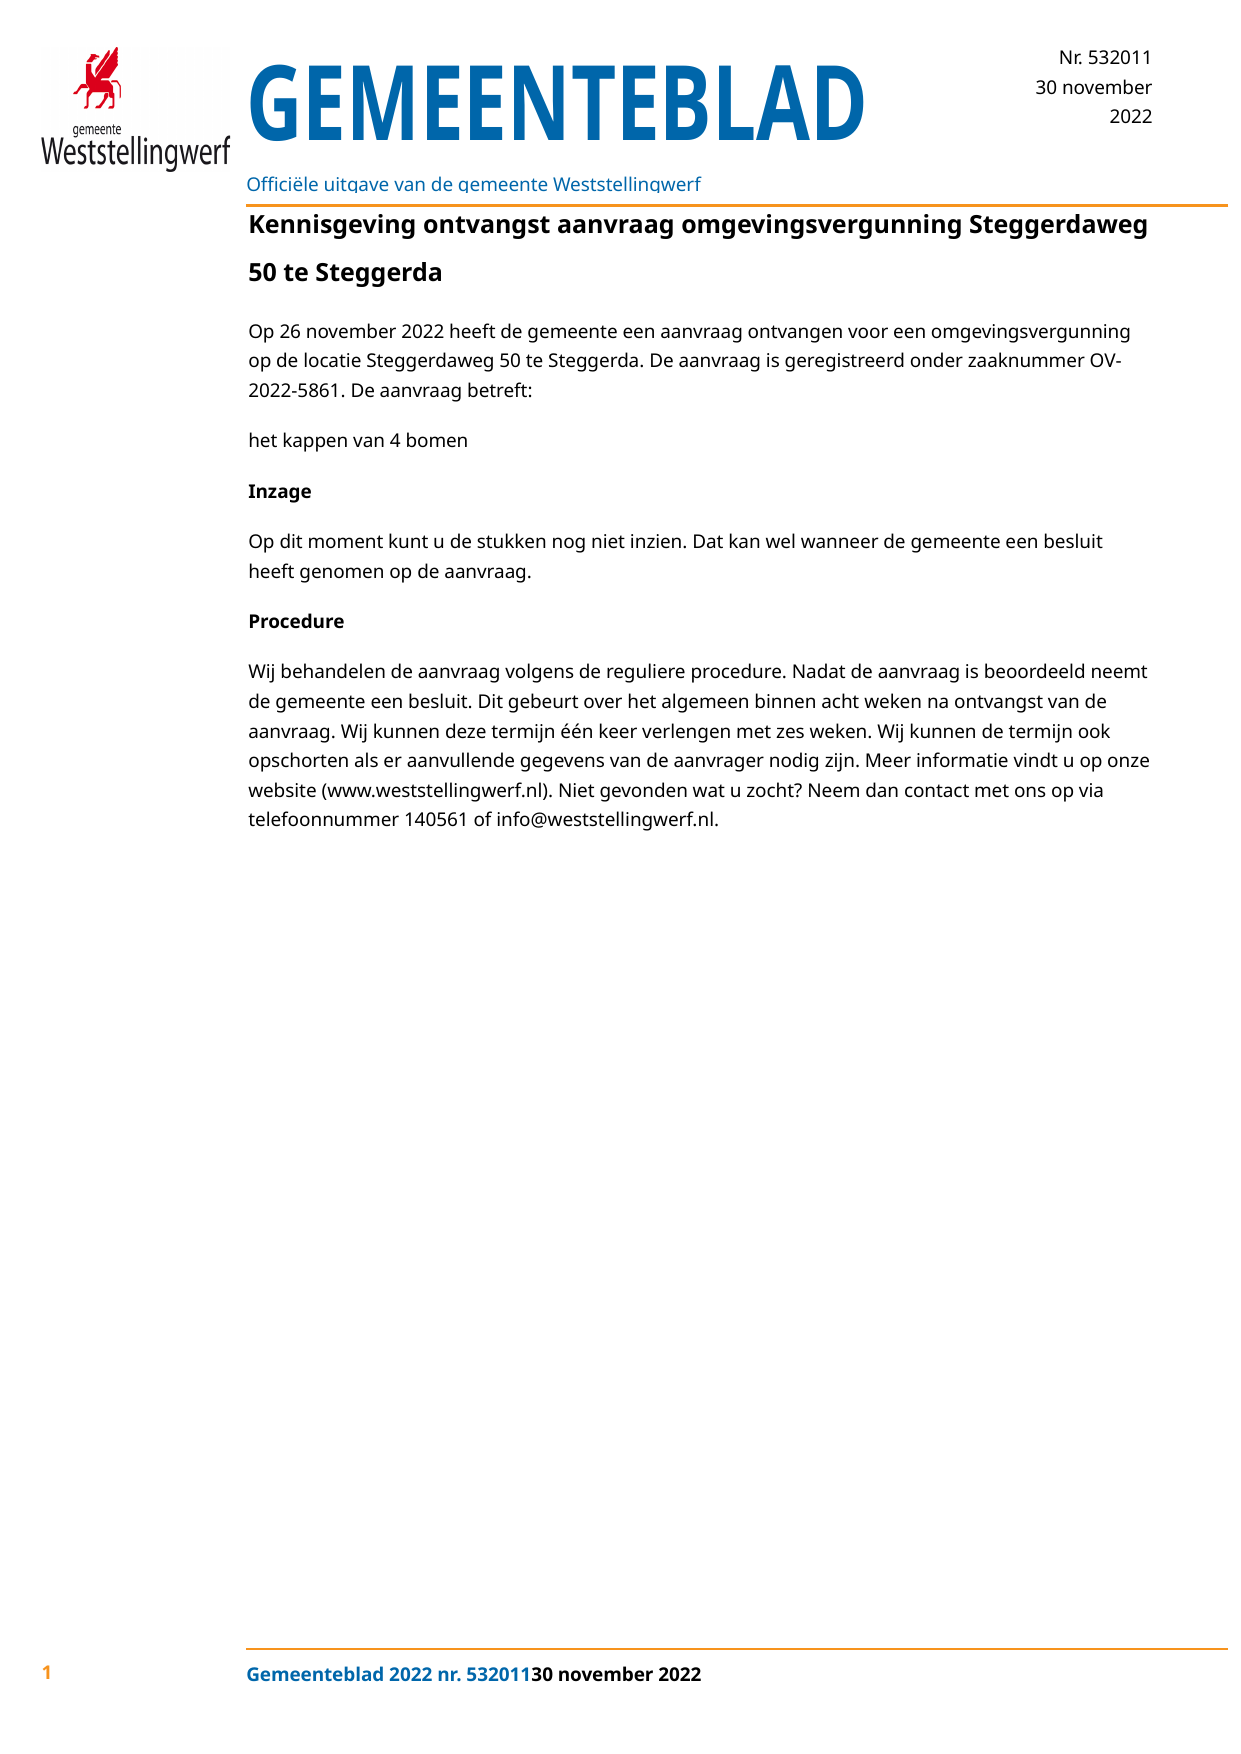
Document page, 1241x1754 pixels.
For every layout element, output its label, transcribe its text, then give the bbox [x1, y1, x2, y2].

text Procedure [248, 608, 1152, 634]
text Op 26 november 2022 heeft de gemeente een aanvraag ontvangen voor een omgevingsvergunning op de locatie Steggerdaweg 50 te Steggerda. De aanvraag is geregistreerd onder zaaknummer OV-2022-5861. De aanvraag betreft: [248, 318, 1152, 403]
picture [41, 47, 231, 172]
text Inzage [248, 478, 1152, 504]
text Op dit moment kunt u de stukken nog niet inzien. Dat kan wel wanneer de gemeente een besluit heeft genomen op de aanvraag. [248, 528, 1152, 584]
text Kennisgeving ontvangst aanvraag omgevingsvergunning Steggerdaweg 50 te Steggerda [248, 207, 1152, 288]
text het kappen van 4 bomen [248, 427, 1152, 453]
text Wij behandelen de aanvraag volgens de reguliere procedure. Nadat de aanvraag is beoordeeld neemt de gemeente een besluit. Dit gebeurt over het algemeen binnen acht weken na ontvangst van de aanvraag. Wij kunnen deze termijn één keer verlengen met zes weken. Wij kunnen de termijn ook opschorten als er aanvullende gegevens van de aanvrager nodig zijn. Meer informatie vindt u op onze website (www.weststellingwerf.nl). Niet gevonden wat u zocht? Neem dan contact met ons op via telefoonnummer 140561 of info@weststellingwerf.nl. [248, 659, 1152, 832]
